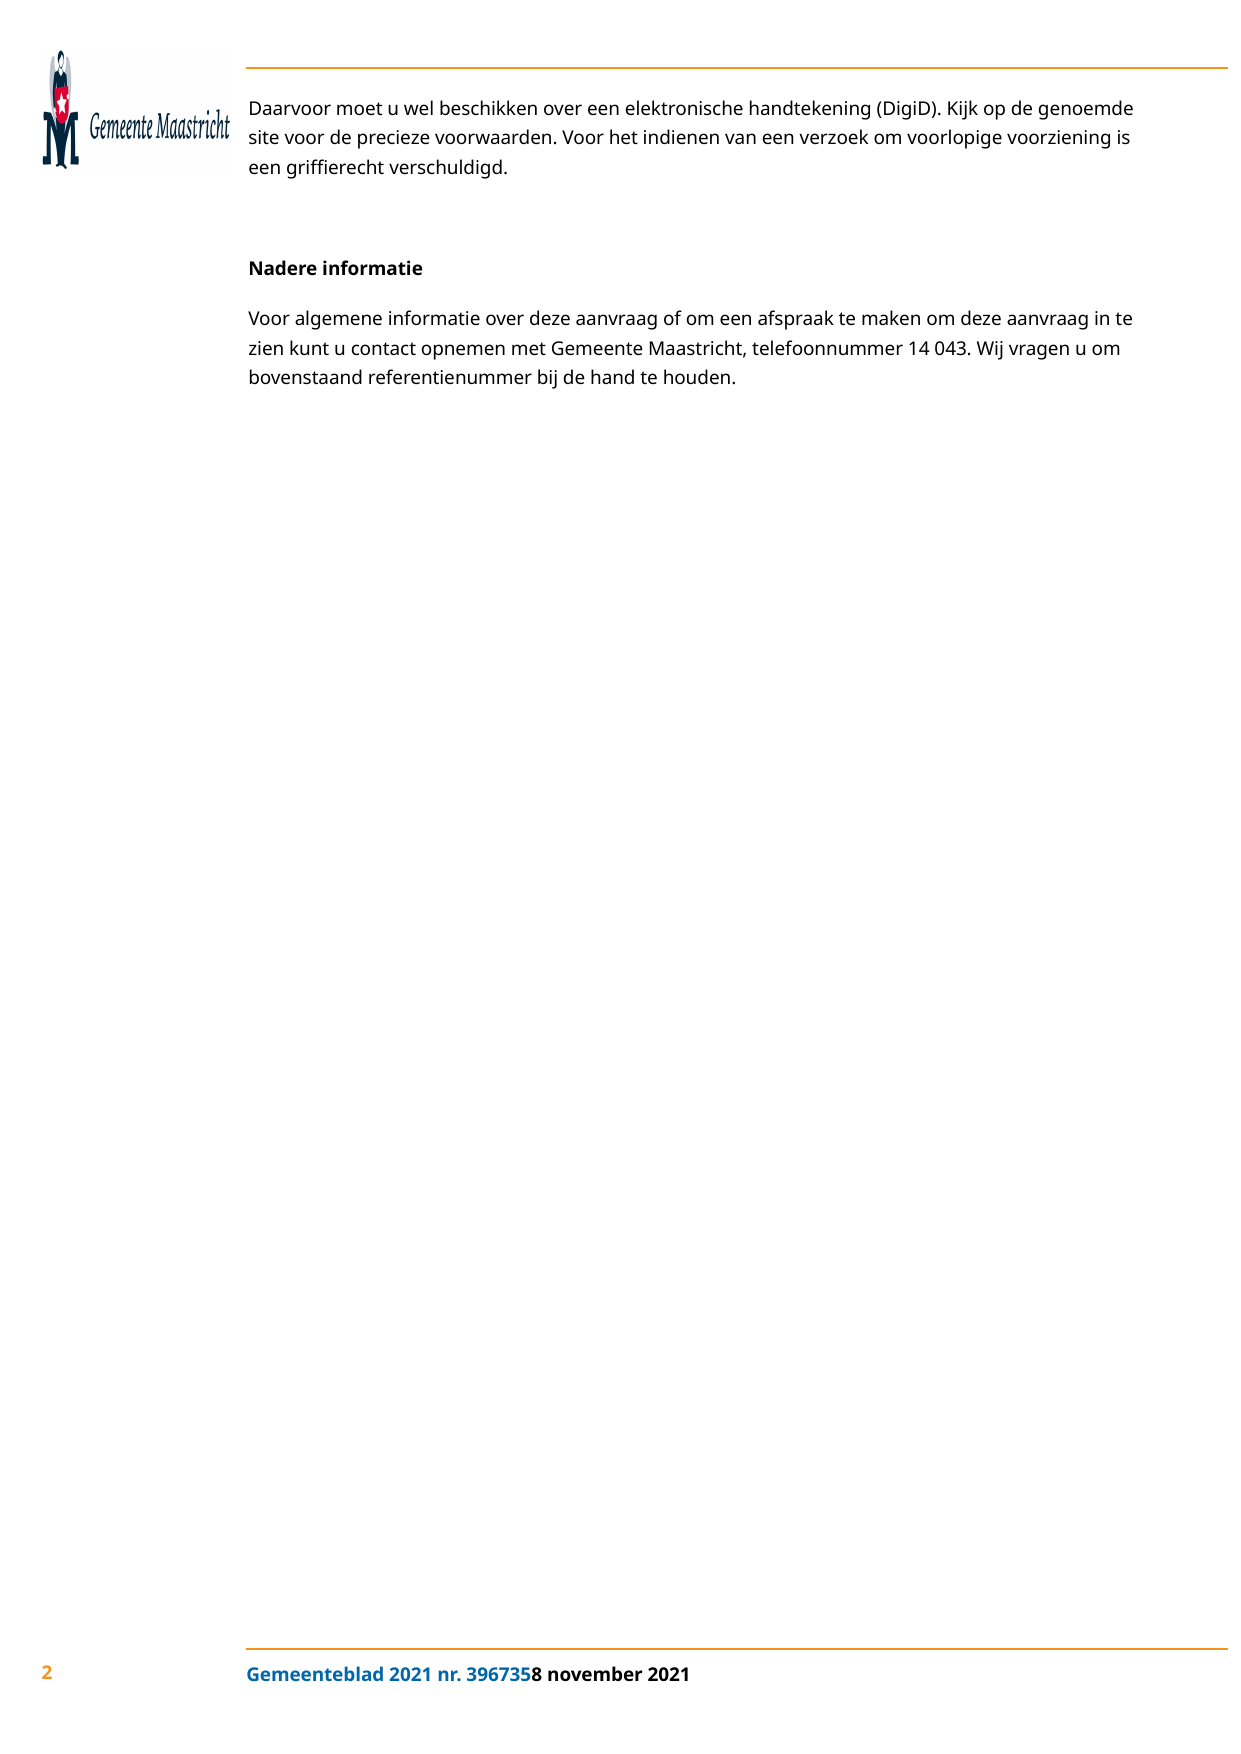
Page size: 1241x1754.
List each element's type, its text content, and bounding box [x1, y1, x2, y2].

picture [41, 47, 231, 172]
text Daarvoor moet u wel beschikken over een elektronische handtekening (DigiD). Kijk op de genoemde site voor de precieze voorwaarden. Voor het indienen van een verzoek om voorlopige voorziening is een griffierecht verschuldigd. [248, 95, 1152, 180]
text Nadere informatie [248, 255, 1152, 281]
text Voor algemene informatie over deze aanvraag of om een afspraak te maken om deze aanvraag in te zien kunt u contact opnemen met Gemeente Maastricht, telefoonnummer 14 043. Wij vragen u om bovenstaand referentienummer bij de hand te houden. [248, 305, 1152, 390]
